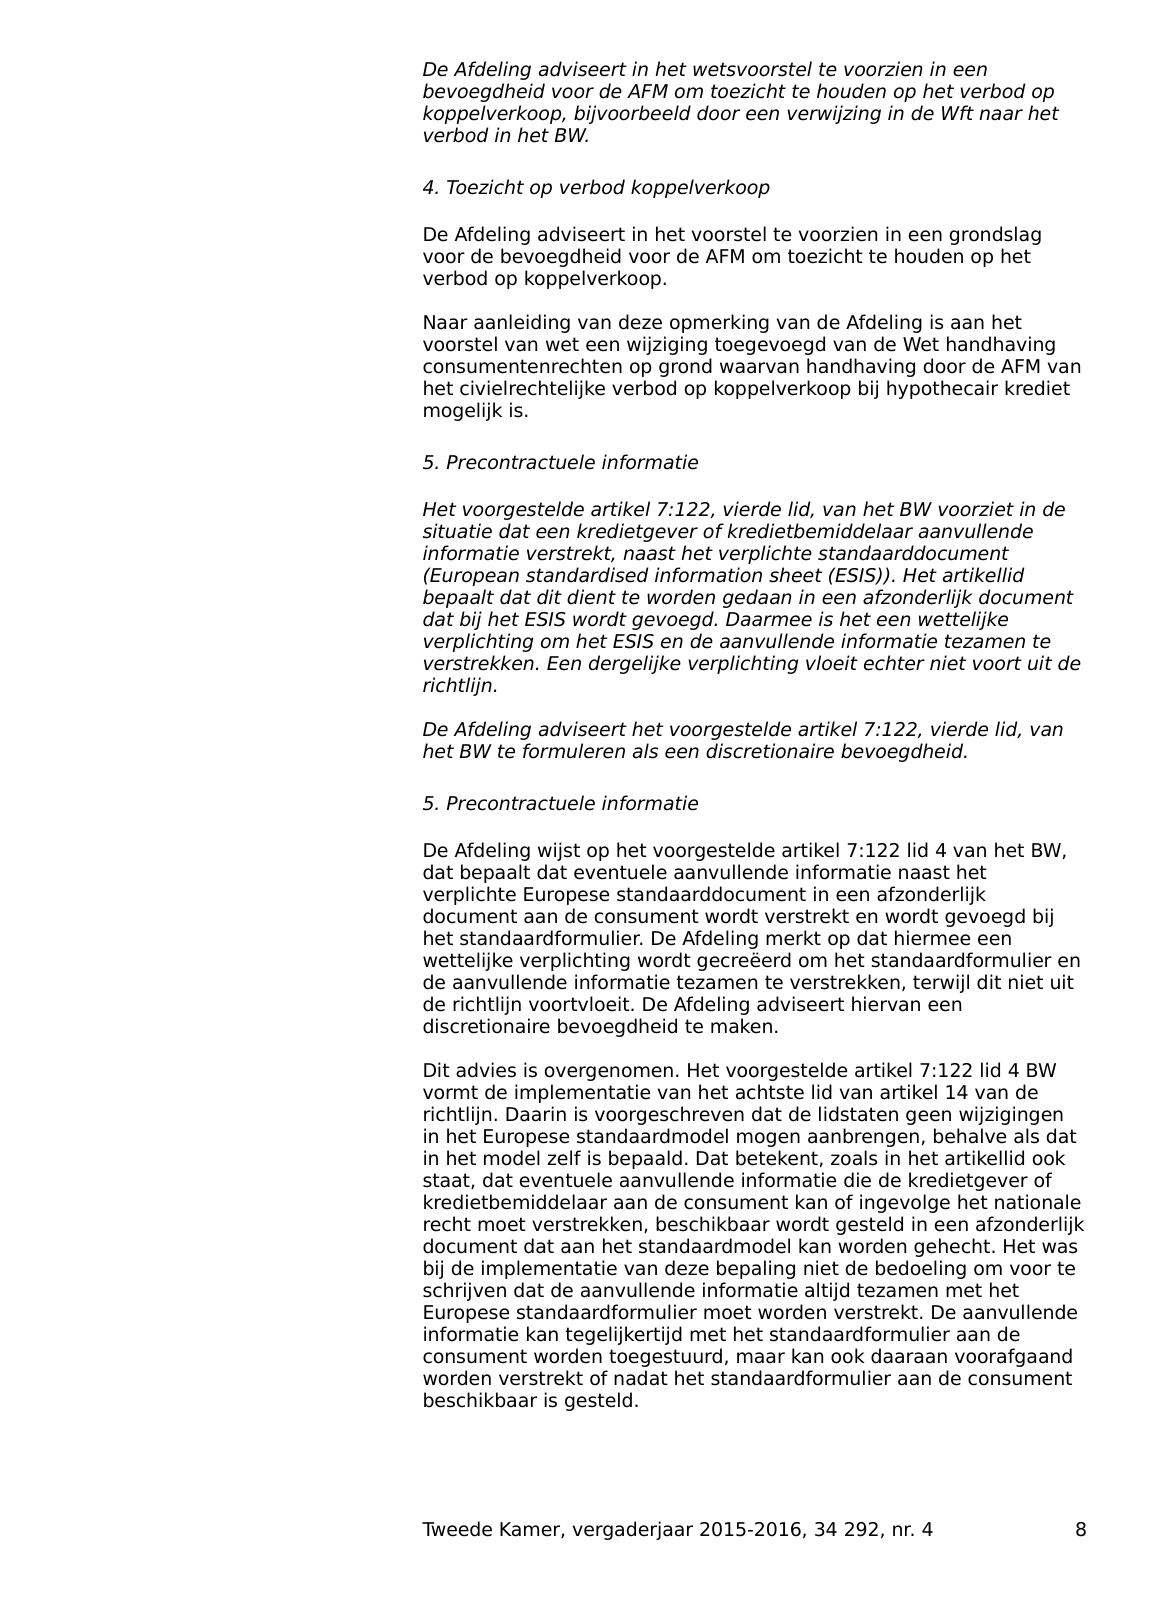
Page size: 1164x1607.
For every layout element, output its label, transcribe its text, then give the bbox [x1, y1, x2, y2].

subtitle 4. Toezicht op verbod koppelverkoop [422, 177, 1087, 199]
text Het voorgestelde artikel 7:122, vierde lid, van het BW voorziet in de situatie dat een kredietgever of kredietbemiddelaar aanvullende informatie verstrekt, naast het verplichte standaarddocument (European standardised information sheet (ESIS)). Het artikellid bepaalt dat dit dient te worden gedaan in een afzonderlijk document dat bij het ESIS wordt gevoegd. Daarmee is het een wettelijke verplichting om het ESIS en de aanvullende informatie tezamen te verstrekken. Een dergelijke verplichting vloeit echter niet voort uit de richtlijn. [422, 499, 1087, 697]
text De Afdeling wijst op het voorgestelde artikel 7:122 lid 4 van het BW, dat bepaalt dat eventuele aanvullende informatie naast het verplichte Europese standaarddocument in een afzonderlijk document aan de consument wordt verstrekt en wordt gevoegd bij het standaardformulier. De Afdeling merkt op dat hiermee een wettelijke verplichting wordt gecreëerd om het standaardformulier en de aanvullende informatie tezamen te verstrekken, terwijl dit niet uit de richtlijn voortvloeit. De Afdeling adviseert hiervan een discretionaire bevoegdheid te maken. [422, 840, 1087, 1038]
text De Afdeling adviseert het voorgestelde artikel 7:122, vierde lid, van het BW te formuleren als een discretionaire bevoegdheid. [422, 719, 1087, 763]
text De Afdeling adviseert in het wetsvoorstel te voorzien in een bevoegdheid voor de AFM om toezicht te houden op het verbod op koppelverkoop, bijvoorbeeld door een verwijzing in de Wft naar het verbod in het BW. [422, 59, 1087, 147]
subtitle 5. Precontractuele informatie [422, 452, 1087, 474]
text De Afdeling adviseert in het voorstel te voorzien in een grondslag voor de bevoegdheid voor de AFM om toezicht te houden op het verbod op koppelverkoop. [422, 224, 1087, 290]
text Dit advies is overgenomen. Het voorgestelde artikel 7:122 lid 4 BW vormt de implementatie van het achtste lid van artikel 14 van de richtlijn. Daarin is voorgeschreven dat de lidstaten geen wijzigingen in het Europese standaardmodel mogen aanbrengen, behalve als dat in het model zelf is bepaald. Dat betekent, zoals in het artikellid ook staat, dat eventuele aanvullende informatie die de kredietgever of kredietbemiddelaar aan de consument kan of ingevolge het nationale recht moet verstrekken, beschikbaar wordt gesteld in een afzonderlijk document dat aan het standaardmodel kan worden gehecht. Het was bij de implementatie van deze bepaling niet de bedoeling om voor te schrijven dat de aanvullende informatie altijd tezamen met het Europese standaardformulier moet worden verstrekt. De aanvullende informatie kan tegelijkertijd met het standaardformulier aan de consument worden toegestuurd, maar kan ook daaraan voorafgaand worden verstrekt of nadat het standaardformulier aan de consument beschikbaar is gesteld. [422, 1060, 1087, 1412]
text Naar aanleiding van deze opmerking van de Afdeling is aan het voorstel van wet een wijziging toegevoegd van de Wet handhaving consumentenrechten op grond waarvan handhaving door de AFM van het civielrechtelijke verbod op koppelverkoop bij hypothecair krediet mogelijk is. [422, 312, 1087, 422]
subtitle 5. Precontractuele informatie [422, 793, 1087, 815]
